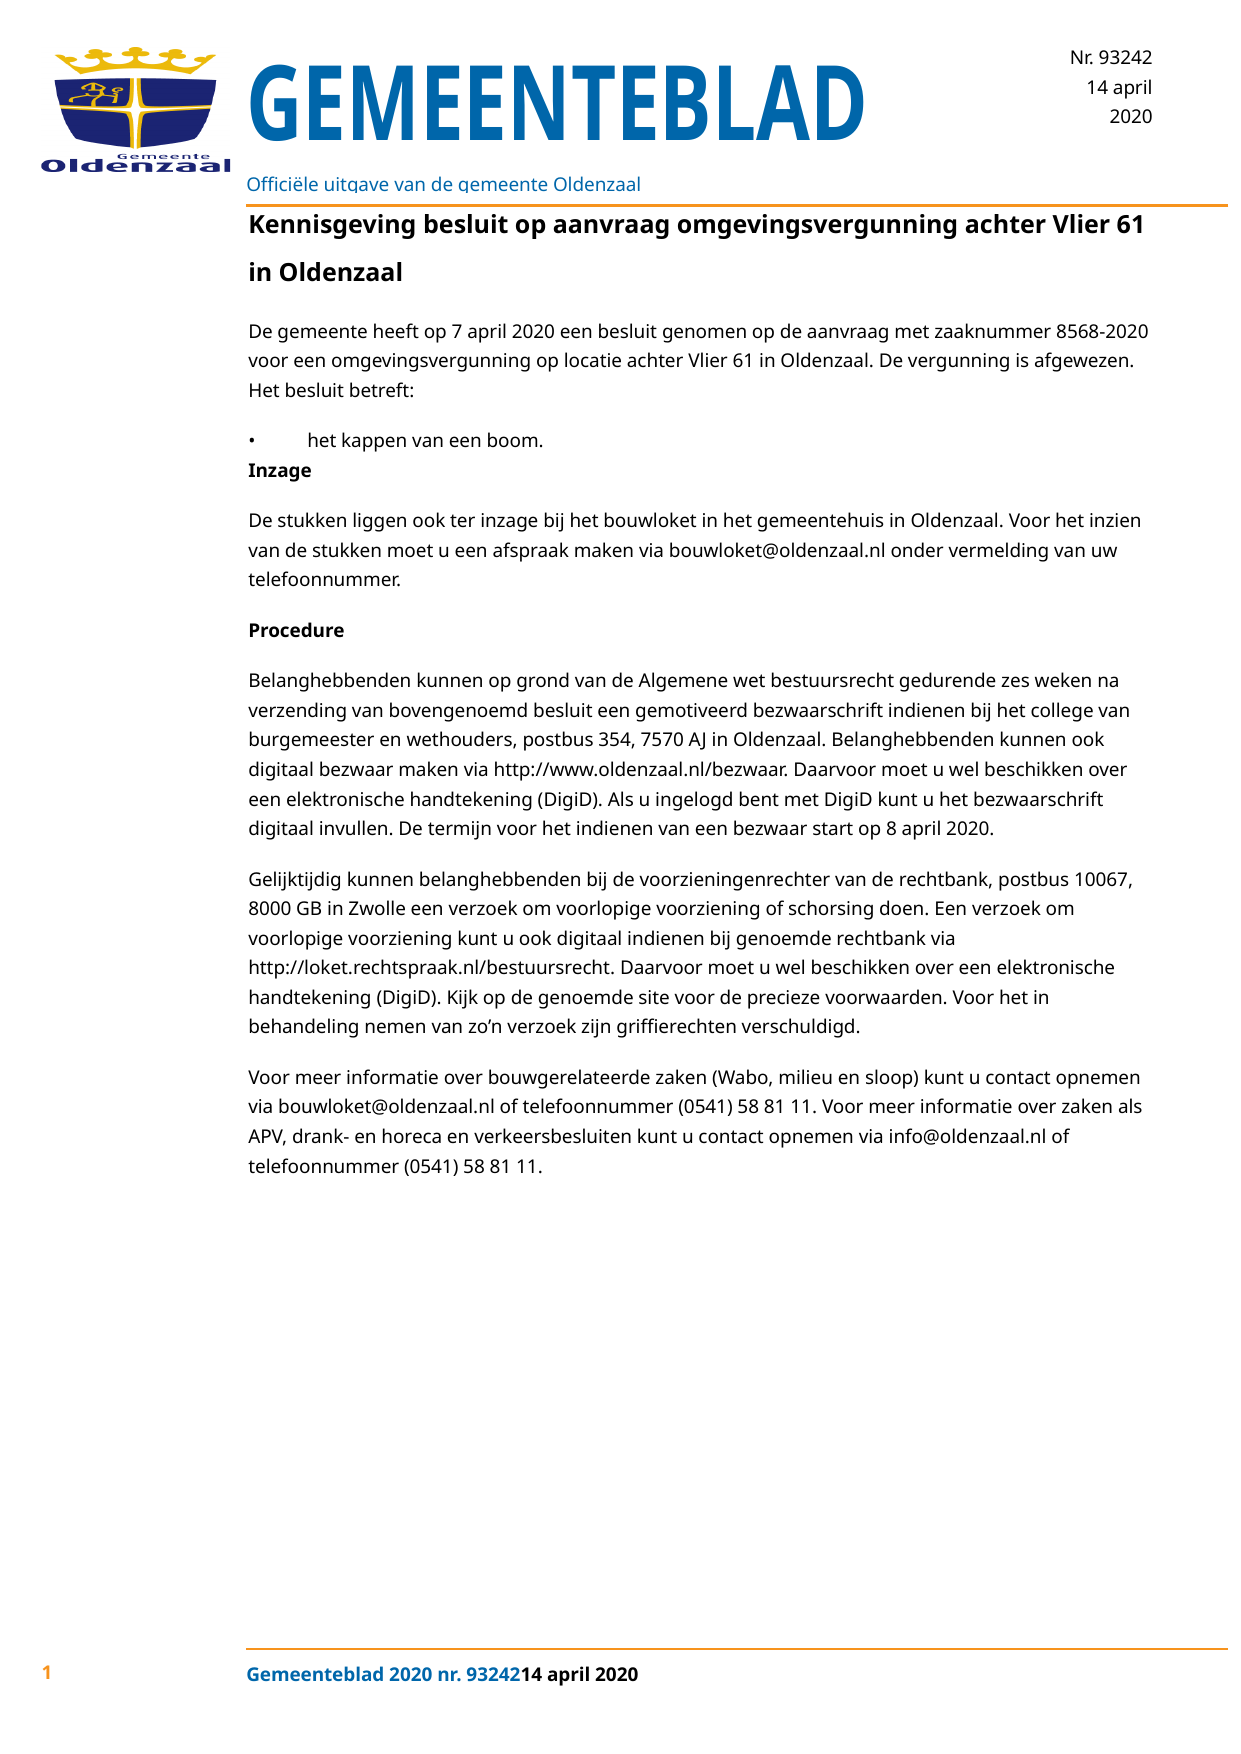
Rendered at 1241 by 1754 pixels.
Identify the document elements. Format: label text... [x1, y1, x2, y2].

text De gemeente heeft op 7 april 2020 een besluit genomen op de aanvraag met zaaknummer 8568-2020 voor een omgevingsvergunning op locatie achter Vlier 61 in Oldenzaal. De vergunning is afgewezen. Het besluit betreft: [248, 318, 1152, 403]
text Procedure [248, 617, 1152, 643]
text Inzage [248, 457, 1152, 483]
text Gelijktijdig kunnen belanghebbenden bij de voorzieningenrechter van de rechtbank, postbus 10067, 8000 GB in Zwolle een verzoek om voorlopige voorziening of schorsing doen. Een verzoek om voorlopige voorziening kunt u ook digitaal indienen bij genoemde rechtbank via http://loket.rechtspraak.nl/bestuursrecht. Daarvoor moet u wel beschikken over een elektronische handtekening (DigiD). Kijk op de genoemde site voor de precieze voorwaarden. Voor het in behandeling nemen van zo’n verzoek zijn griffierechten verschuldigd. [248, 866, 1152, 1039]
list het kappen van een boom. [248, 427, 1152, 453]
text De stukken liggen ook ter inzage bij het bouwloket in het gemeentehuis in Oldenzaal. Voor het inzien van de stukken moet u een afspraak maken via bouwloket@oldenzaal.nl onder vermelding van uw telefoonnummer. [248, 507, 1152, 592]
text Kennisgeving besluit op aanvraag omgevingsvergunning achter Vlier 61 in Oldenzaal [248, 207, 1152, 288]
text Belanghebbenden kunnen op grond van de Algemene wet bestuursrecht gedurende zes weken na verzending van bovengenoemd besluit een gemotiveerd bezwaarschrift indienen bij het college van burgemeester en wethouders, postbus 354, 7570 AJ in Oldenzaal. Belanghebbenden kunnen ook digitaal bezwaar maken via http://www.oldenzaal.nl/bezwaar. Daarvoor moet u wel beschikken over een elektronische handtekening (DigiD). Als u ingelogd bent met DigiD kunt u het bezwaarschrift digitaal invullen. De termijn voor het indienen van een bezwaar start op 8 april 2020. [248, 667, 1152, 841]
picture [41, 47, 231, 172]
text Voor meer informatie over bouwgerelateerde zaken (Wabo, milieu en sloop) kunt u contact opnemen via bouwloket@oldenzaal.nl of telefoonnummer (0541) 58 81 11. Voor meer informatie over zaken als APV, drank- en horeca en verkeersbesluiten kunt u contact opnemen via info@oldenzaal.nl of telefoonnummer (0541) 58 81 11. [248, 1064, 1152, 1179]
